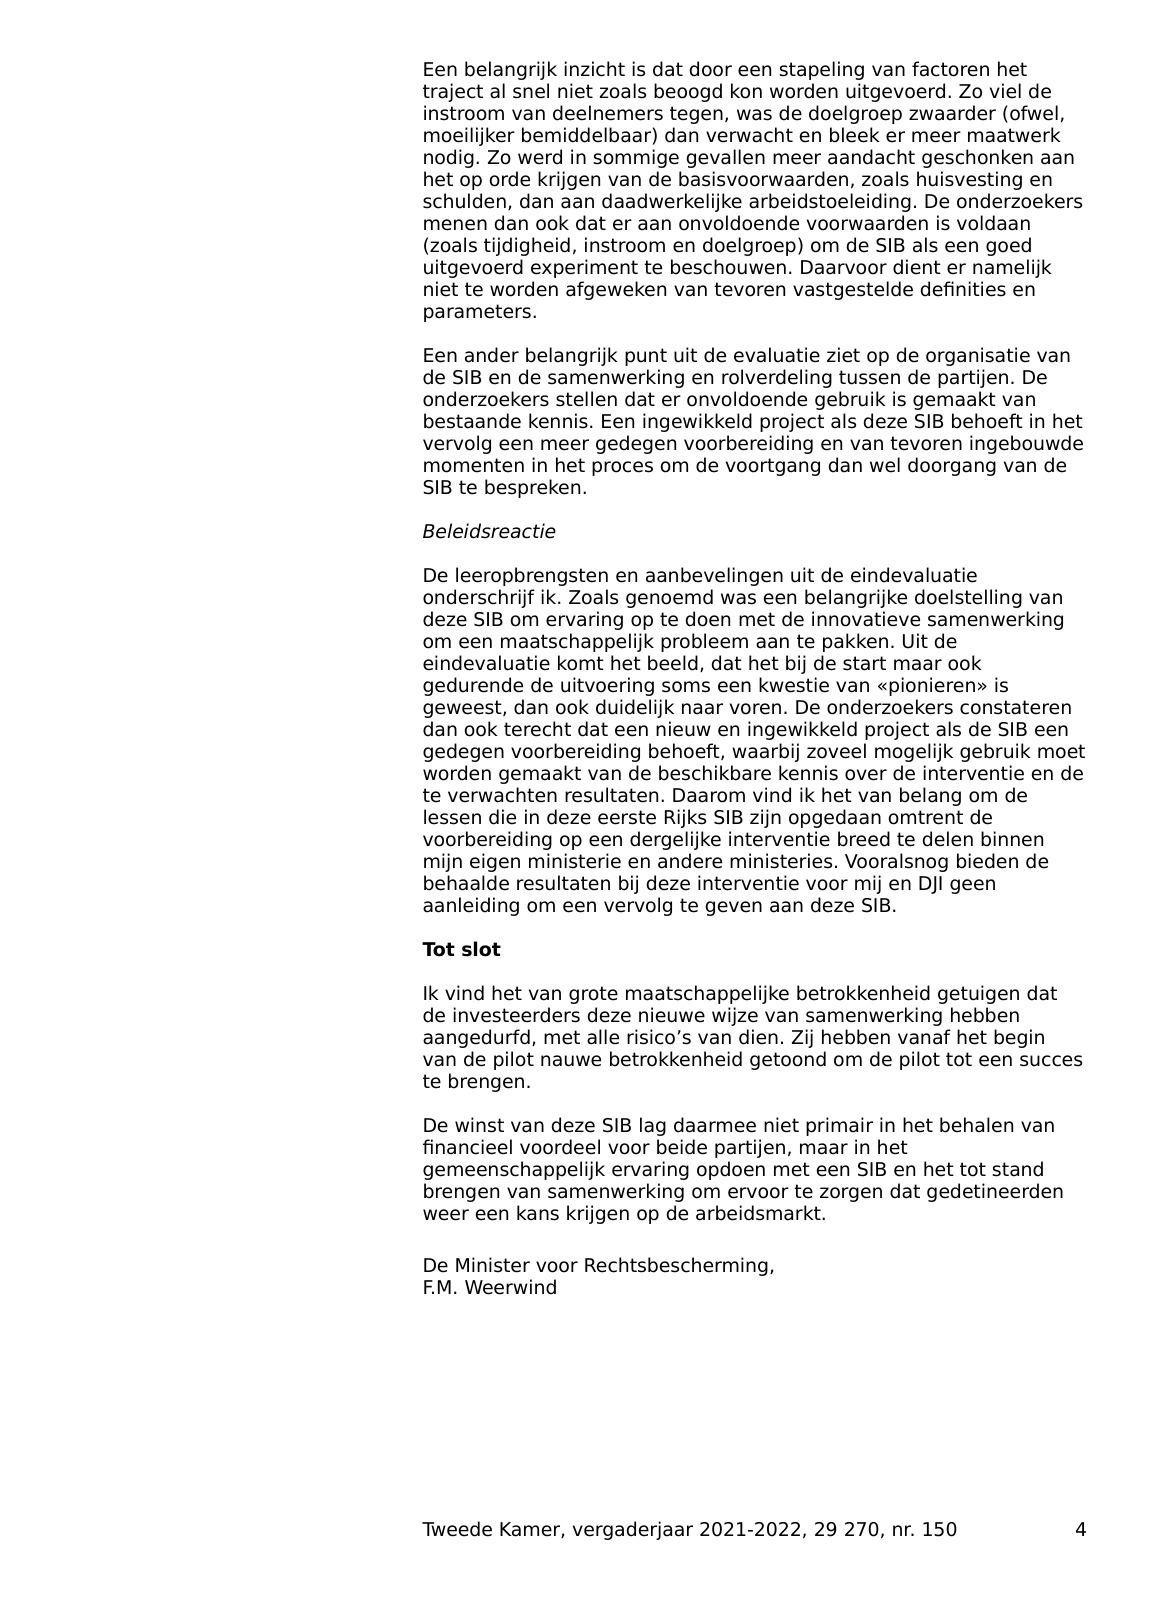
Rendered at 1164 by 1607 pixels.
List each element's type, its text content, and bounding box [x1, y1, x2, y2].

subtitle Tot slot [422, 939, 1087, 961]
text De Minister voor Rechtsbescherming, F.M. Weerwind [422, 1255, 1087, 1299]
text Een ander belangrijk punt uit de evaluatie ziet op de organisatie van de SIB en de samenwerking en rolverdeling tussen de partijen. De onderzoekers stellen dat er onvoldoende gebruik is gemaakt van bestaande kennis. Een ingewikkeld project als deze SIB behoeft in het vervolg een meer gedegen voorbereiding en van tevoren ingebouwde momenten in het proces om de voortgang dan wel doorgang van de SIB te bespreken. [422, 345, 1087, 499]
text De leeropbrengsten en aanbevelingen uit de eindevaluatie onderschrijf ik. Zoals genoemd was een belangrijke doelstelling van deze SIB om ervaring op te doen met de innovatieve samenwerking om een maatschappelijk probleem aan te pakken. Uit de eindevaluatie komt het beeld, dat het bij de start maar ook gedurende de uitvoering soms een kwestie van «pionieren» is geweest, dan ook duidelijk naar voren. De onderzoekers constateren dan ook terecht dat een nieuw en ingewikkeld project als de SIB een gedegen voorbereiding behoeft, waarbij zoveel mogelijk gebruik moet worden gemaakt van de beschikbare kennis over de interventie en de te verwachten resultaten. Daarom vind ik het van belang om de lessen die in deze eerste Rijks SIB zijn opgedaan omtrent de voorbereiding op een dergelijke interventie breed te delen binnen mijn eigen ministerie en andere ministeries. Vooralsnog bieden de behaalde resultaten bij deze interventie voor mij en DJI geen aanleiding om een vervolg te geven aan deze SIB. [422, 565, 1087, 917]
text Ik vind het van grote maatschappelijke betrokkenheid getuigen dat de investeerders deze nieuwe wijze van samenwerking hebben aangedurfd, met alle risico’s van dien. Zij hebben vanaf het begin van de pilot nauwe betrokkenheid getoond om de pilot tot een succes te brengen. [422, 983, 1087, 1093]
subtitle Beleidsreactie [422, 521, 1087, 543]
text Een belangrijk inzicht is dat door een stapeling van factoren het traject al snel niet zoals beoogd kon worden uitgevoerd. Zo viel de instroom van deelnemers tegen, was de doelgroep zwaarder (ofwel, moeilijker bemiddelbaar) dan verwacht en bleek er meer maatwerk nodig. Zo werd in sommige gevallen meer aandacht geschonken aan het op orde krijgen van de basisvoorwaarden, zoals huisvesting en schulden, dan aan daadwerkelijke arbeidstoeleiding. De onderzoekers menen dan ook dat er aan onvoldoende voorwaarden is voldaan (zoals tijdigheid, instroom en doelgroep) om de SIB als een goed uitgevoerd experiment te beschouwen. Daarvoor dient er namelijk niet te worden afgeweken van tevoren vastgestelde definities en parameters. [422, 59, 1087, 323]
text De winst van deze SIB lag daarmee niet primair in het behalen van financieel voordeel voor beide partijen, maar in het gemeenschappelijk ervaring opdoen met een SIB en het tot stand brengen van samenwerking om ervoor te zorgen dat gedetineerden weer een kans krijgen op de arbeidsmarkt. [422, 1115, 1087, 1225]
